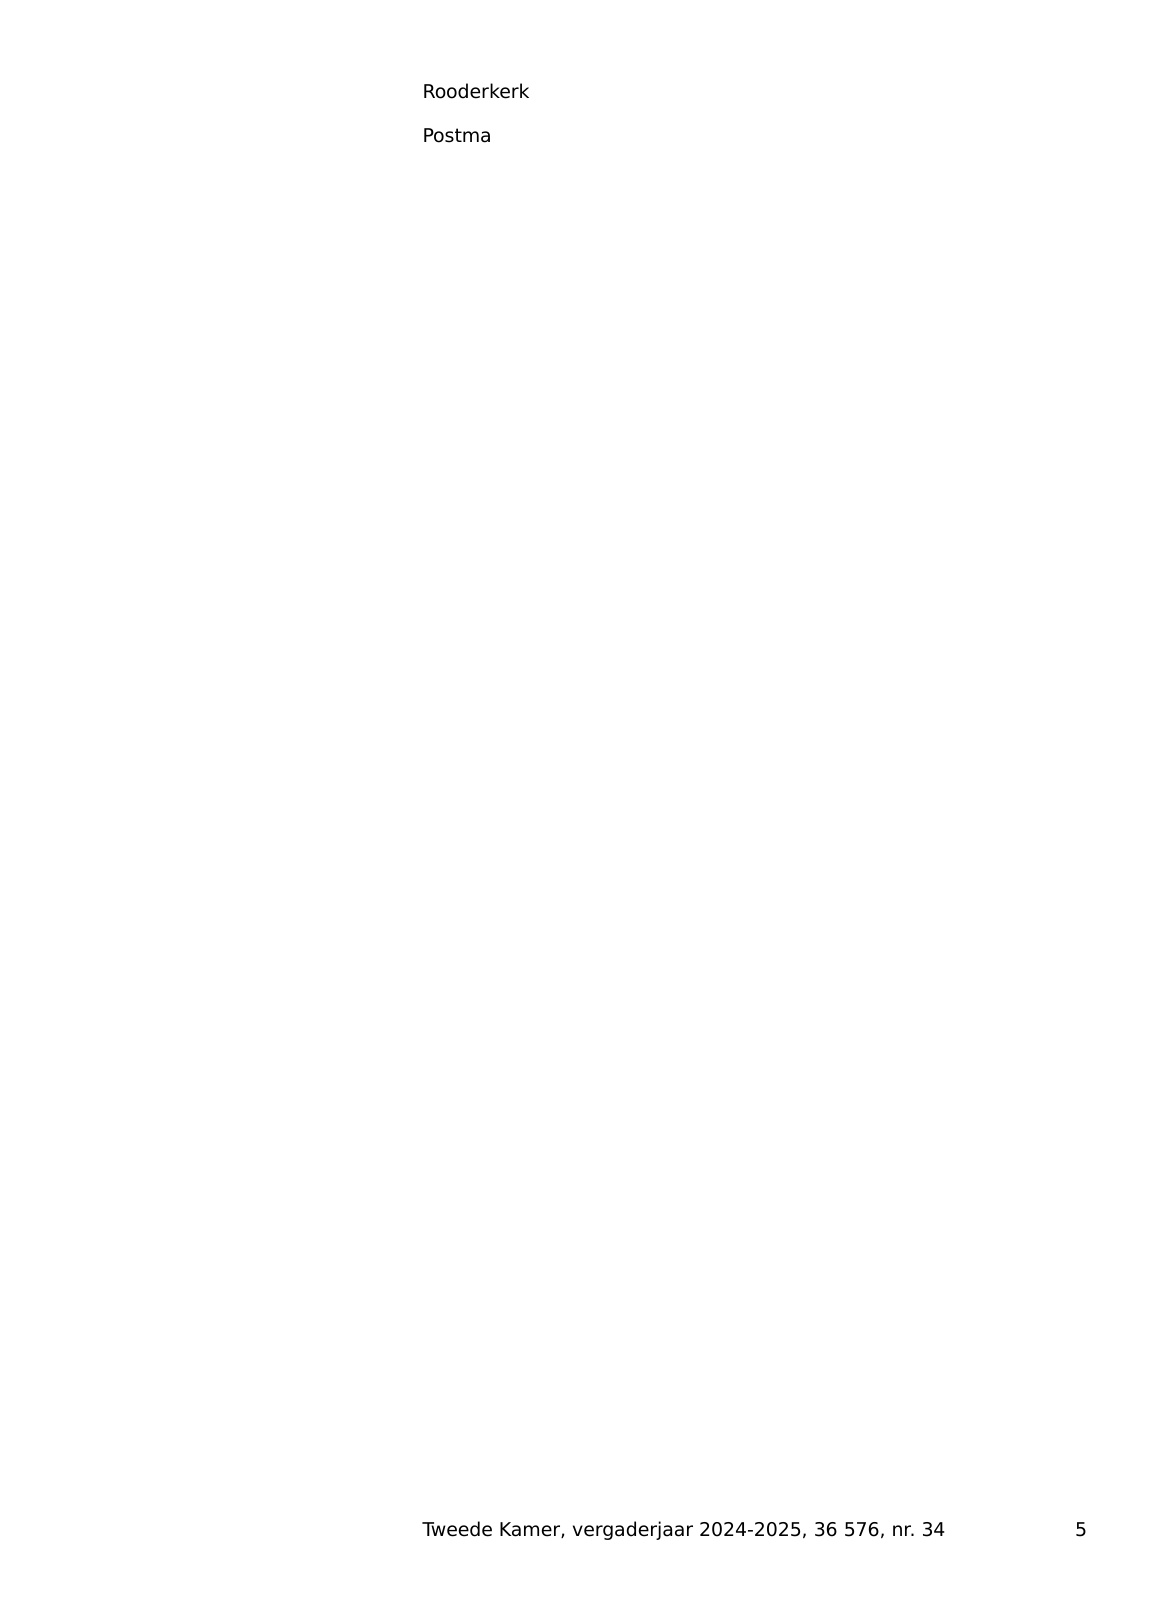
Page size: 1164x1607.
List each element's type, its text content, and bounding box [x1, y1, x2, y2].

text Rooderkerk Postma [422, 59, 1087, 147]
